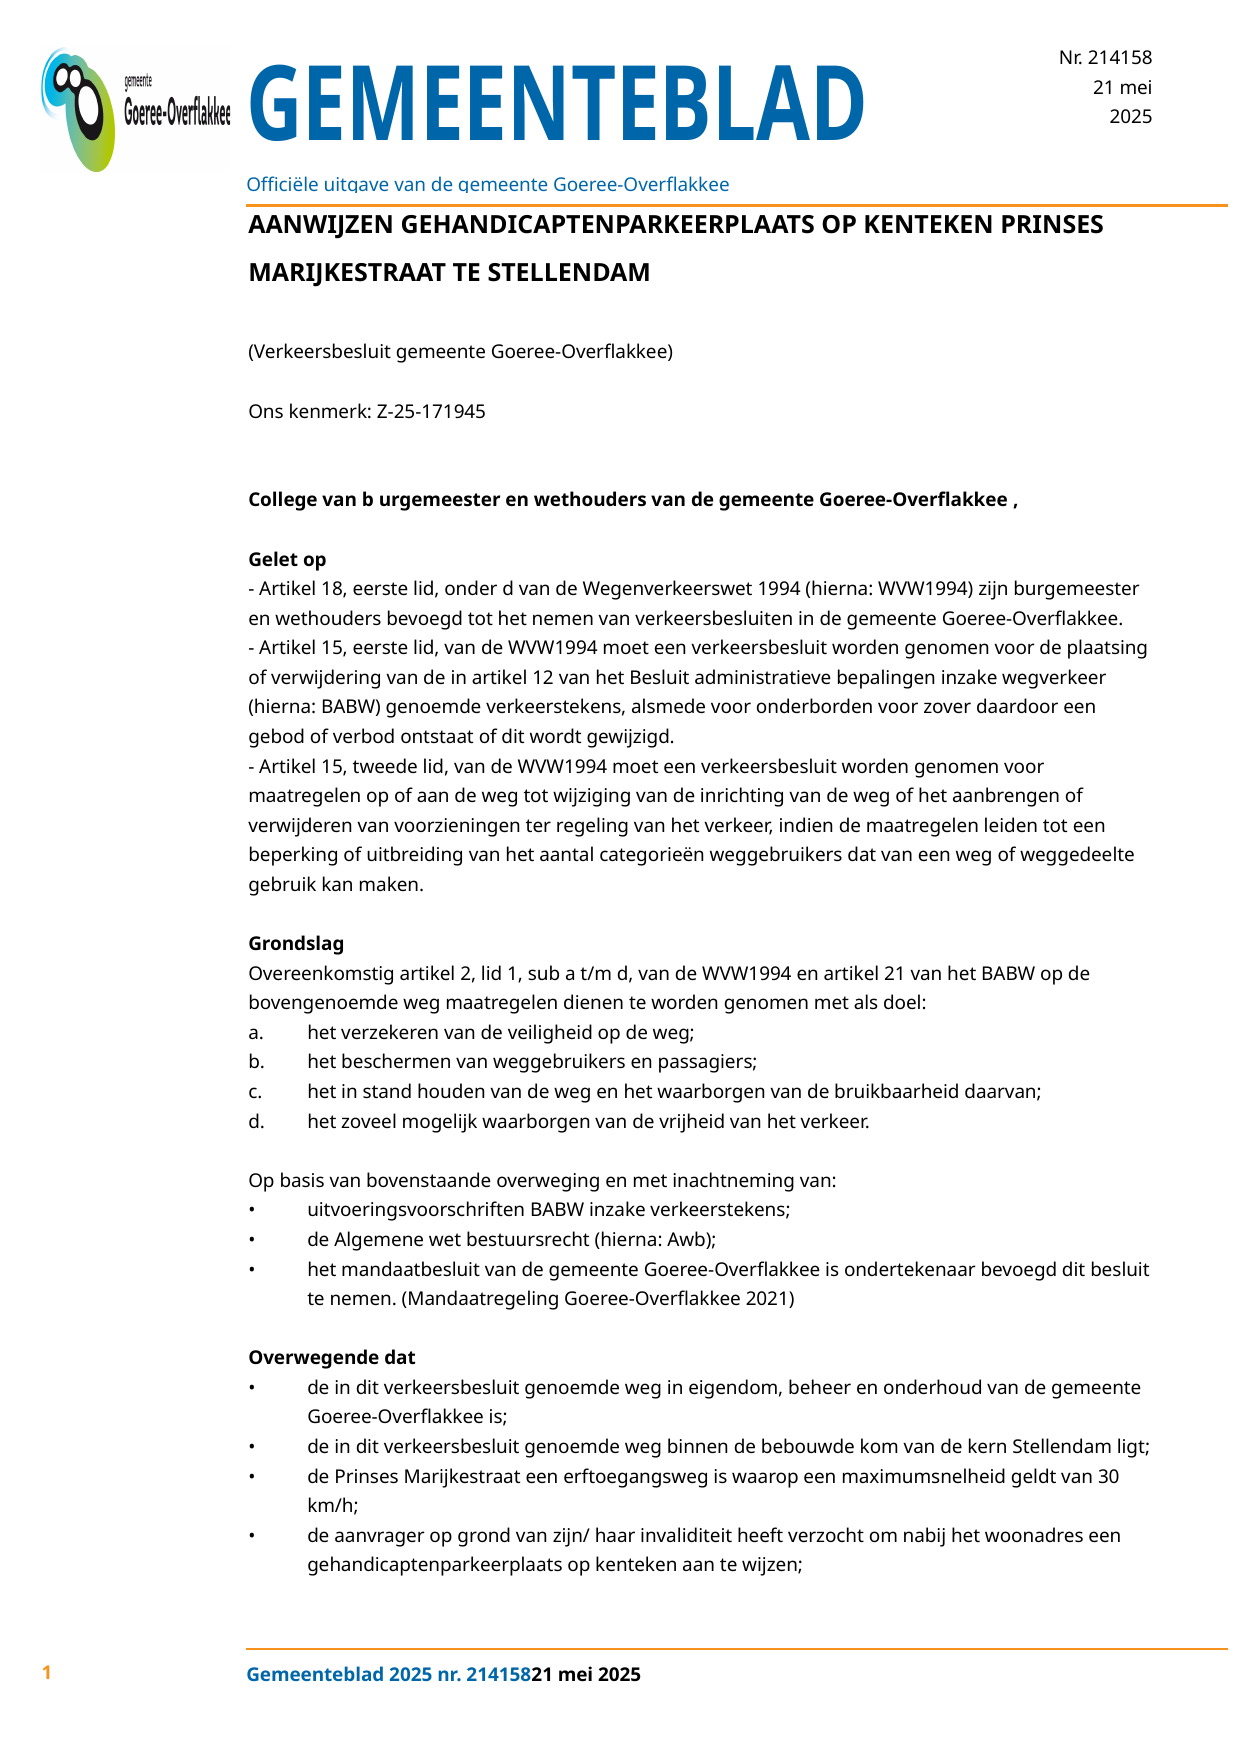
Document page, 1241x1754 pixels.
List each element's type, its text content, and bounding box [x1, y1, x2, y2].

list de aanvrager op grond van zijn/ haar invaliditeit heeft verzocht om nabij het woonadres een gehandicaptenparkeerplaats op kenteken aan te wijzen; [248, 1522, 1152, 1577]
list het zoveel mogelijk waarborgen van de vrijheid van het verkeer. [248, 1108, 1152, 1133]
list de Prinses Marijkestraat een erftoegangsweg is waarop een maximumsnelheid geldt van 30 km/h; [248, 1463, 1152, 1518]
text Gelet op [248, 546, 1152, 571]
text (Verkeersbesluit gemeente Goeree-Overflakkee) [248, 339, 1152, 364]
text Grondslag [248, 930, 1152, 956]
list het verzekeren van de veiligheid op de weg; [248, 1019, 1152, 1045]
text - Artikel 15, tweede lid, van de WVW1994 moet een verkeersbesluit worden genomen voor maatregelen op of aan de weg tot wijziging van de inrichting van de weg of het aanbrengen of verwijderen van voorzieningen ter regeling van het verkeer, indien de maatregelen leiden tot een beperking of uitbreiding van het aantal categorieën weggebruikers dat van een weg of weggedeelte gebruik kan maken. [248, 753, 1152, 897]
list het beschermen van weggebruikers en passagiers; [248, 1049, 1152, 1074]
text College van b urgemeester en wethouders van de gemeente Goeree-Overflakkee , [248, 487, 1152, 512]
list het in stand houden van de weg en het waarborgen van de bruikbaarheid daarvan; [248, 1078, 1152, 1104]
text - Artikel 15, eerste lid, van de WVW1994 moet een verkeersbesluit worden genomen voor de plaatsing of verwijdering van de in artikel 12 van het Besluit administratieve bepalingen inzake wegverkeer (hierna: BABW) genoemde verkeerstekens, alsmede voor onderborden voor zover daardoor een gebod of verbod ontstaat of dit wordt gewijzigd. [248, 634, 1152, 749]
text Overwegende dat [248, 1344, 1152, 1370]
list uitvoeringsvoorschriften BABW inzake verkeerstekens; [248, 1197, 1152, 1222]
text - Artikel 18, eerste lid, onder d van de Wegenverkeerswet 1994 (hierna: WVW1994) zijn burgemeester en wethouders bevoegd tot het nemen van verkeersbesluiten in de gemeente Goeree-Overflakkee. [248, 575, 1152, 631]
picture [41, 47, 231, 172]
text Ons kenmerk: Z-25-171945 [248, 398, 1152, 423]
list de in dit verkeersbesluit genoemde weg binnen de bebouwde kom van de kern Stellendam ligt; [248, 1433, 1152, 1459]
list de in dit verkeersbesluit genoemde weg in eigendom, beheer en onderhoud van de gemeente Goeree-Overflakkee is; [248, 1374, 1152, 1429]
text Op basis van bovenstaande overweging en met inachtneming van: [248, 1167, 1152, 1193]
list de Algemene wet bestuursrecht (hierna: Awb); [248, 1226, 1152, 1252]
list het mandaatbesluit van de gemeente Goeree-Overflakkee is ondertekenaar bevoegd dit besluit te nemen. (Mandaatregeling Goeree-Overflakkee 2021) [248, 1256, 1152, 1311]
text AANWIJZEN GEHANDICAPTENPARKEERPLAATS OP KENTEKEN PRINSES MARIJKESTRAAT TE STELLENDAM [248, 207, 1152, 288]
text Overeenkomstig artikel 2, lid 1, sub a t/m d, van de WVW1994 en artikel 21 van het BABW op de bovengenoemde weg maatregelen dienen te worden genomen met als doel: [248, 960, 1152, 1015]
